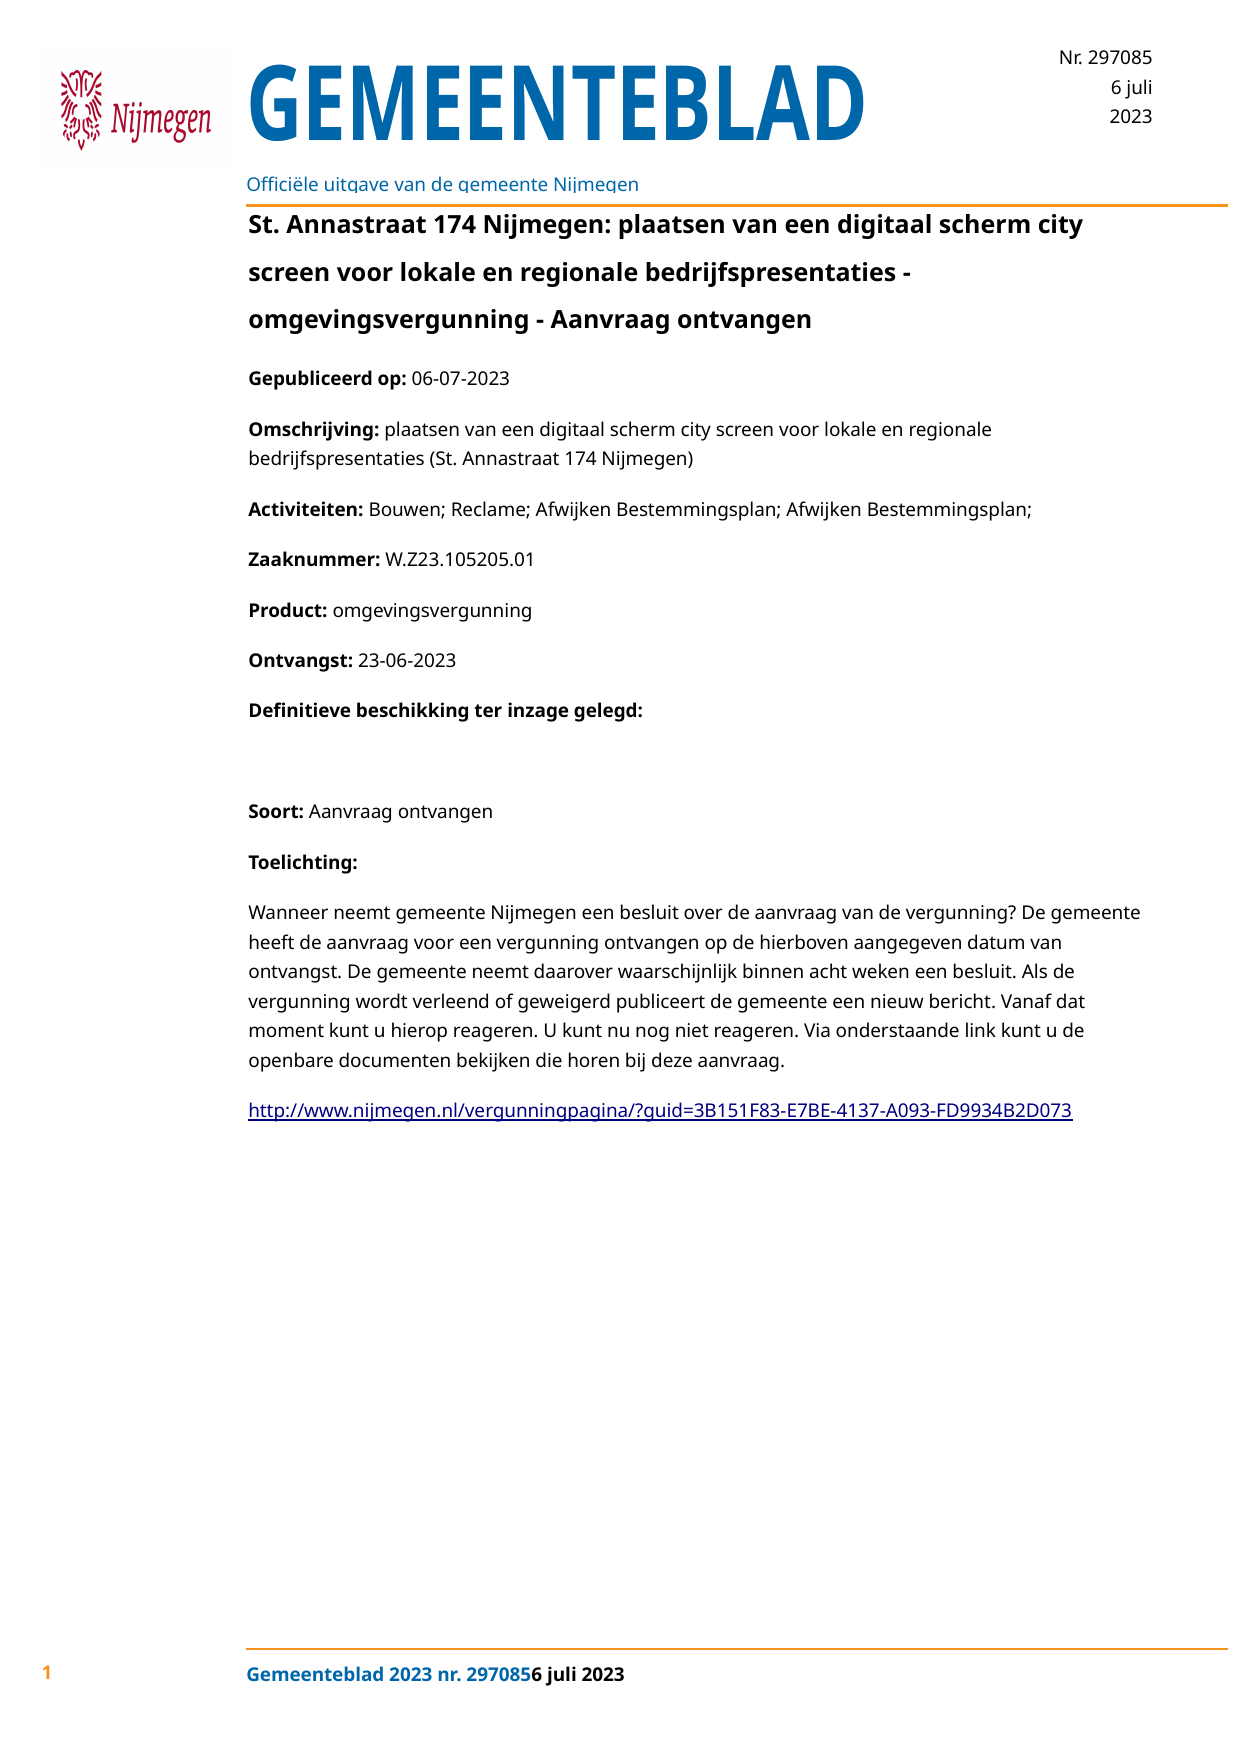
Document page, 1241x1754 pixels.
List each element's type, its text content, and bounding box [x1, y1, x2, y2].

text Gepubliceerd op: 06-07-2023 [248, 366, 1152, 391]
text http://www.nijmegen.nl/vergunningpagina/?guid=3B151F83-E7BE-4137-A093-FD9934B2D073 [248, 1098, 1152, 1123]
text Soort: Aanvraag ontvangen [248, 798, 1152, 824]
text Ontvangst: 23-06-2023 [248, 647, 1152, 673]
text Activiteiten: Bouwen; Reclame; Afwijken Bestemmingsplan; Afwijken Bestemmingsplan; [248, 496, 1152, 522]
picture [41, 47, 231, 172]
text Toelichting: [248, 849, 1152, 874]
text Wanneer neemt gemeente Nijmegen een besluit over de aanvraag van de vergunning? De gemeente heeft de aanvraag voor een vergunning ontvangen op de hierboven aangegeven datum van ontvangst. De gemeente neemt daarover waarschijnlijk binnen acht weken een besluit. Als de vergunning wordt verleend of geweigerd publiceert de gemeente een nieuw bericht. Vanaf dat moment kunt u hierop reageren. U kunt nu nog niet reageren. Via onderstaande link kunt u de openbare documenten bekijken die horen bij deze aanvraag. [248, 899, 1152, 1073]
text Product: omgevingsvergunning [248, 597, 1152, 622]
text Zaaknummer: W.Z23.105205.01 [248, 546, 1152, 572]
text Omschrijving: plaatsen van een digitaal scherm city screen voor lokale en regionale bedrijfspresentaties (St. Annastraat 174 Nijmegen) [248, 416, 1152, 471]
text St. Annastraat 174 Nijmegen: plaatsen van een digitaal scherm city screen voor lokale en regionale bedrijfspresentaties - omgevingsvergunning - Aanvraag ontvangen [248, 207, 1152, 336]
text Definitieve beschikking ter inzage gelegd: [248, 698, 1152, 723]
